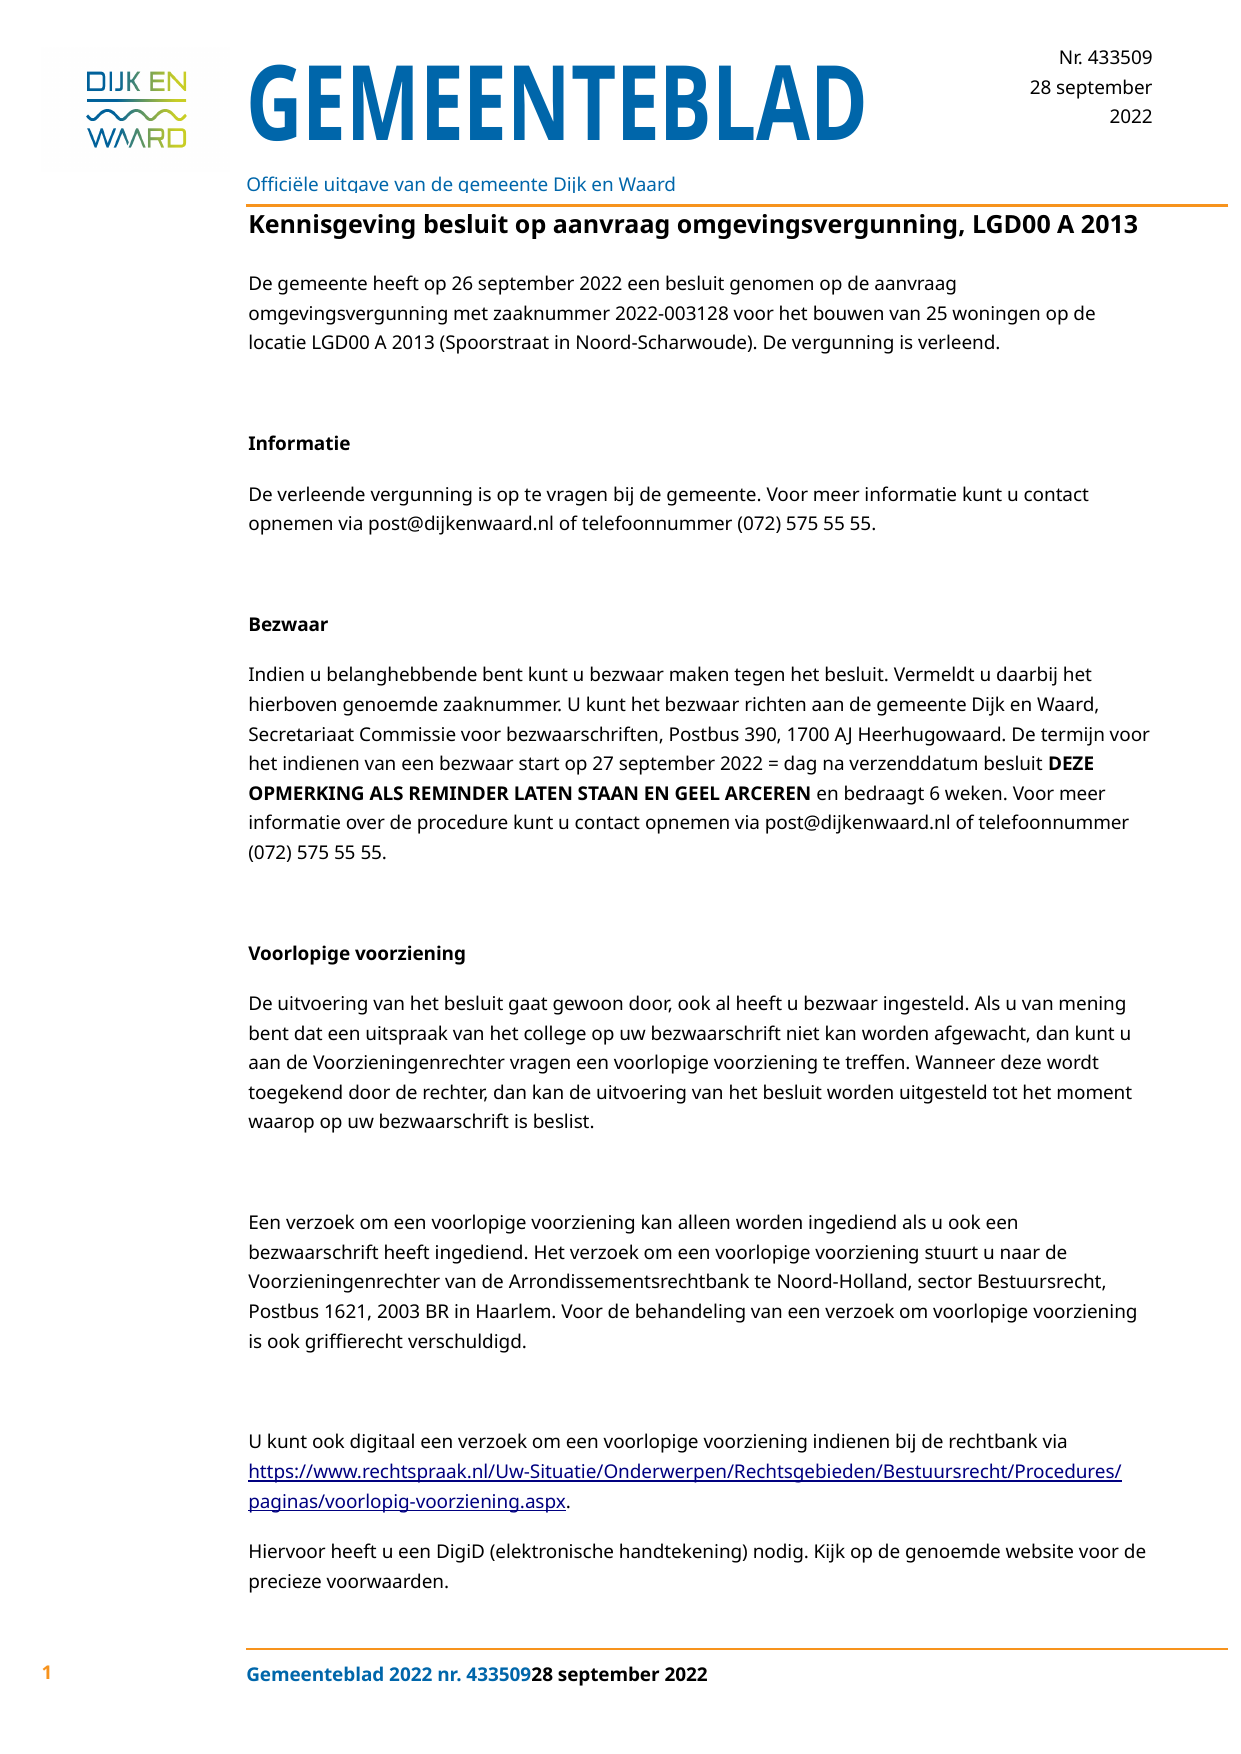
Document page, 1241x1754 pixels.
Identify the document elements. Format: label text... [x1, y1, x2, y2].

text U kunt ook digitaal een verzoek om een voorlopige voorziening indienen bij de rechtbank via https://www.rechtspraak.nl/Uw-Situatie/Onderwerpen/Rechtsgebieden/Bestuursrecht/Procedures/paginas/voorlopig-voorziening.aspx. [248, 1429, 1152, 1513]
text Voorlopige voorziening [248, 940, 1152, 966]
text Indien u belanghebbende bent kunt u bezwaar maken tegen het besluit. Vermeldt u daarbij het hierboven genoemde zaaknummer. U kunt het bezwaar richten aan de gemeente Dijk en Waard, Secretariaat Commissie voor bezwaarschriften, Postbus 390, 1700 AJ Heerhugowaard. De termijn voor het indienen van een bezwaar start op 27 september 2022 = dag na verzenddatum besluit DEZE OPMERKING ALS REMINDER LATEN STAAN EN GEEL ARCEREN en bedraagt 6 weken. Voor meer informatie over de procedure kunt u contact opnemen via post@dijkenwaard.nl of telefoonnummer (072) 575 55 55. [248, 662, 1152, 865]
picture [41, 47, 231, 172]
text Kennisgeving besluit op aanvraag omgevingsvergunning, LGD00 A 2013 [248, 207, 1152, 241]
text De gemeente heeft op 26 september 2022 een besluit genomen op de aanvraag omgevingsvergunning met zaaknummer 2022-003128 voor het bouwen van 25 woningen op de locatie LGD00 A 2013 (Spoorstraat in Noord-Scharwoude). De vergunning is verleend. [248, 270, 1152, 355]
text Bezwaar [248, 611, 1152, 637]
text Hiervoor heeft u een DigiD (elektronische handtekening) nodig. Kijk op de genoemde website voor de precieze voorwaarden. [248, 1538, 1152, 1593]
text Een verzoek om een voorlopige voorziening kan alleen worden ingediend als u ook een bezwaarschrift heeft ingediend. Het verzoek om een voorlopige voorziening stuurt u naar de Voorzieningenrechter van de Arrondissementsrechtbank te Noord-Holland, sector Bestuursrecht, Postbus 1621, 2003 BR in Haarlem. Voor de behandeling van een verzoek om voorlopige voorziening is ook griffierecht verschuldigd. [248, 1209, 1152, 1353]
text Informatie [248, 430, 1152, 456]
text De verleende vergunning is op te vragen bij de gemeente. Voor meer informatie kunt u contact opnemen via post@dijkenwaard.nl of telefoonnummer (072) 575 55 55. [248, 481, 1152, 536]
text De uitvoering van het besluit gaat gewoon door, ook al heeft u bezwaar ingesteld. Als u van mening bent dat een uitspraak van het college op uw bezwaarschrift niet kan worden afgewacht, dan kunt u aan de Voorzieningenrechter vragen een voorlopige voorziening te treffen. Wanneer deze wordt toegekend door de rechter, dan kan de uitvoering van het besluit worden uitgesteld tot het moment waarop op uw bezwaarschrift is beslist. [248, 990, 1152, 1134]
